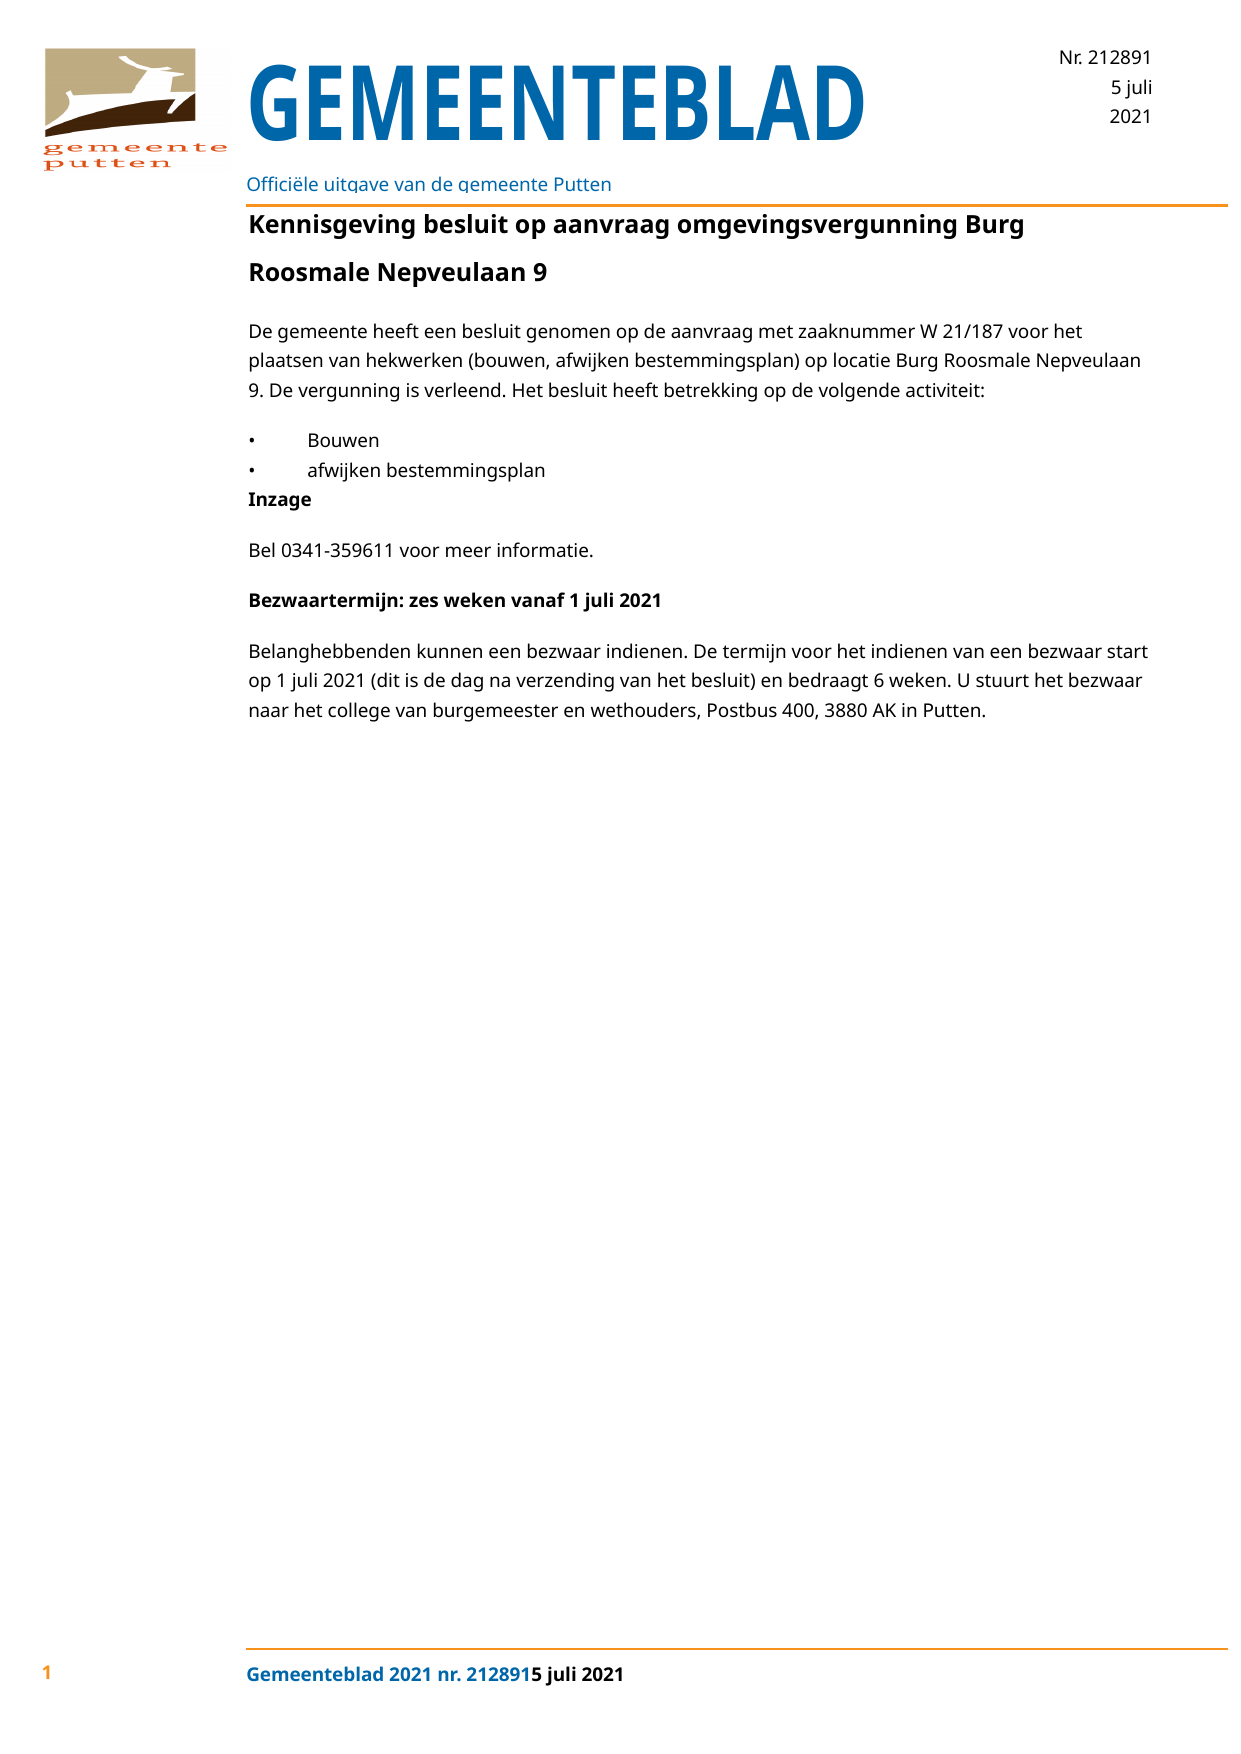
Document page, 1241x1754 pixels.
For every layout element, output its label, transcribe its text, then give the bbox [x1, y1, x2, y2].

text Kennisgeving besluit op aanvraag omgevingsvergunning Burg Roosmale Nepveulaan 9 [248, 207, 1152, 288]
picture [41, 47, 231, 172]
text Belanghebbenden kunnen een bezwaar indienen. De termijn voor het indienen van een bezwaar start op 1 juli 2021 (dit is de dag na verzending van het besluit) en bedraagt 6 weken. U stuurt het bezwaar naar het college van burgemeester en wethouders, Postbus 400, 3880 AK in Putten. [248, 638, 1152, 723]
text Bezwaartermijn: zes weken vanaf 1 juli 2021 [248, 587, 1152, 613]
list Bouwen [248, 427, 1152, 453]
text Inzage [248, 487, 1152, 512]
list afwijken bestemmingsplan [248, 457, 1152, 483]
text Bel 0341-359611 voor meer informatie. [248, 537, 1152, 563]
text De gemeente heeft een besluit genomen op de aanvraag met zaaknummer W 21/187 voor het plaatsen van hekwerken (bouwen, afwijken bestemmingsplan) op locatie Burg Roosmale Nepveulaan 9. De vergunning is verleend. Het besluit heeft betrekking op de volgende activiteit: [248, 318, 1152, 403]
